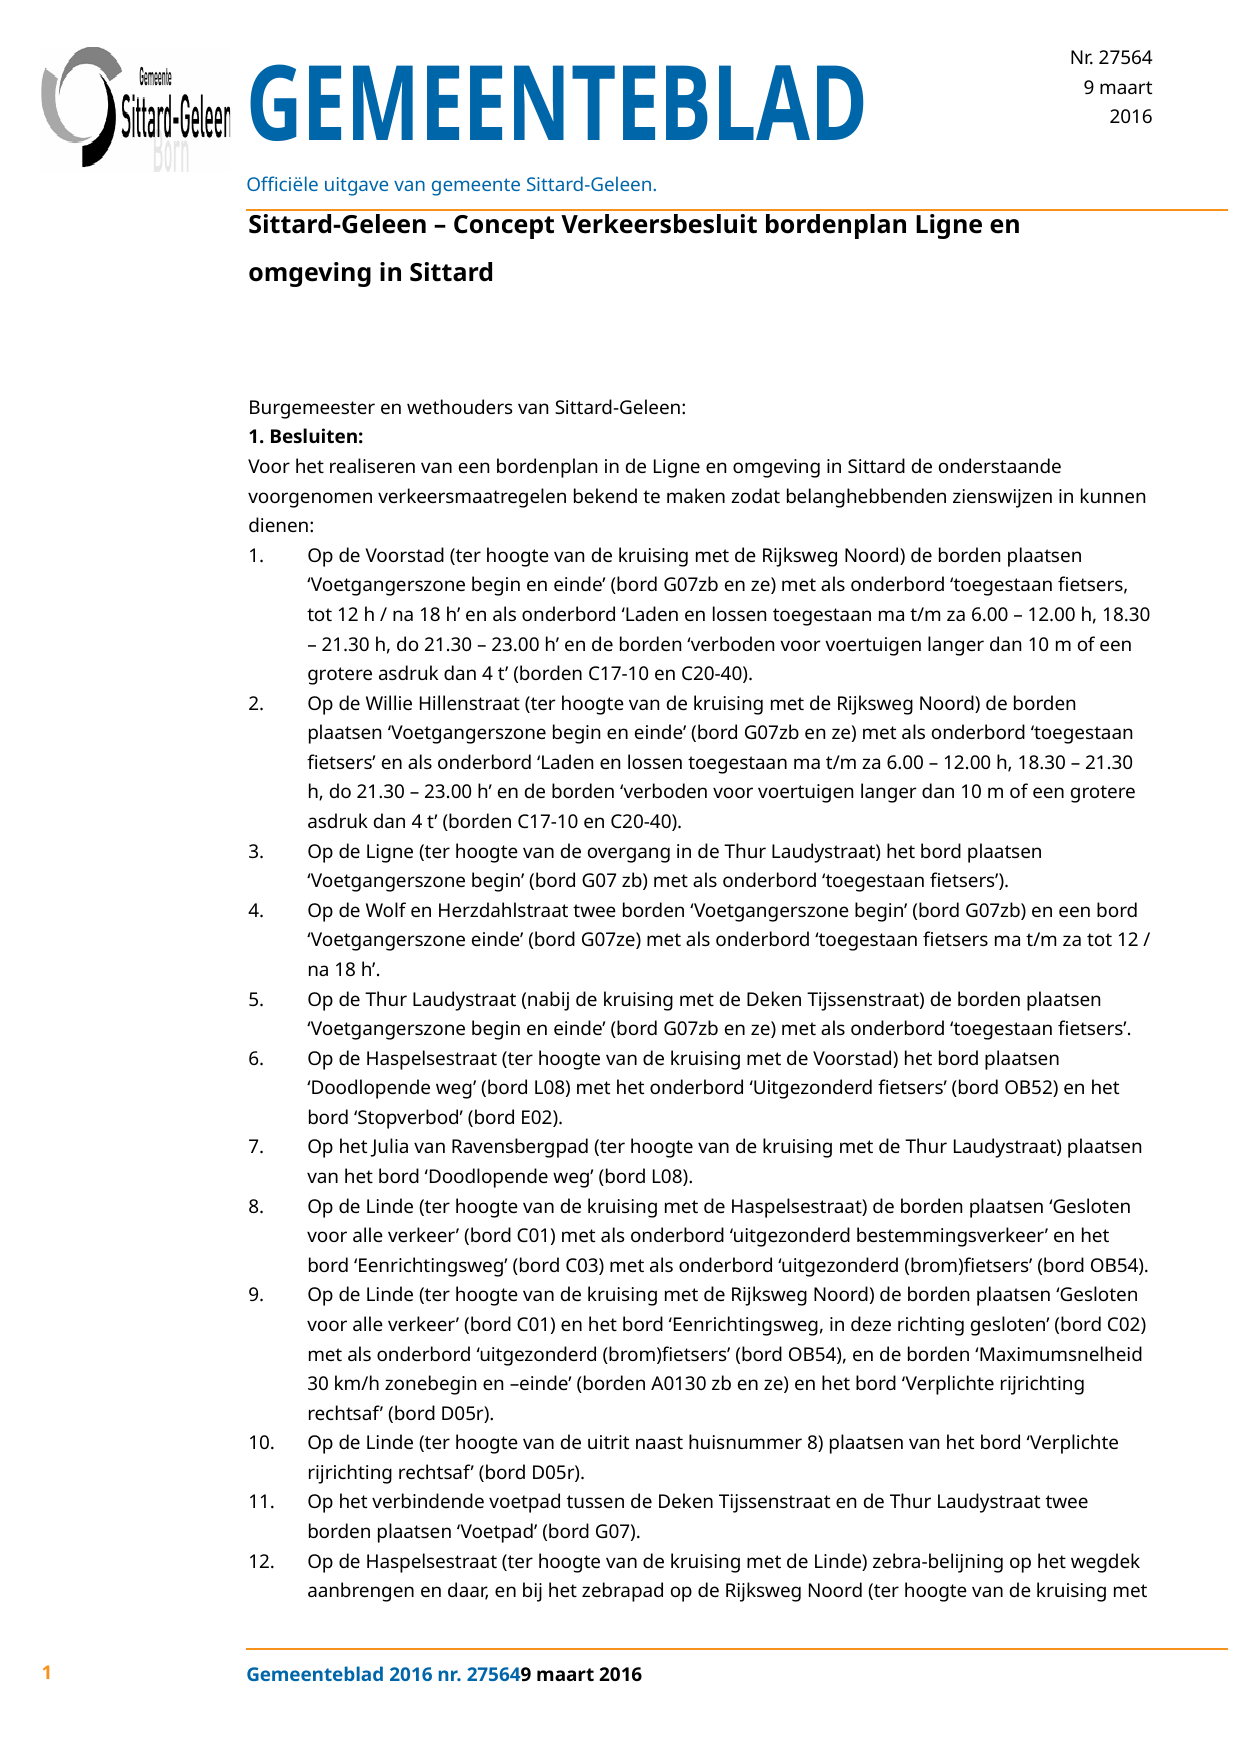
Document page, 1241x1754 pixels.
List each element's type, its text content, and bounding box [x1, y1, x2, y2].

list Op de Ligne (ter hoogte van de overgang in de Thur Laudystraat) het bord plaatsen ‘Voetgangerszone begin’ (bord G07 zb) met als onderbord ‘toegestaan fietsers’). [248, 838, 1152, 893]
list Op het Julia van Ravensbergpad (ter hoogte van de kruising met de Thur Laudystraat) plaatsen van het bord ‘Doodlopende weg’ (bord L08). [248, 1134, 1152, 1189]
text 1. Besluiten: [248, 424, 1152, 449]
list Op de Linde (ter hoogte van de kruising met de Haspelsestraat) de borden plaatsen ‘Gesloten voor alle verkeer’ (bord C01) met als onderbord ‘uitgezonderd bestemmingsverkeer’ en het bord ‘Eenrichtingsweg’ (bord C03) met als onderbord ‘uitgezonderd (brom)fietsers’ (bord OB54). [248, 1193, 1152, 1278]
list Op het verbindende voetpad tussen de Deken Tijssenstraat en de Thur Laudystraat twee borden plaatsen ‘Voetpad’ (bord G07). [248, 1489, 1152, 1544]
list Op de Haspelsestraat (ter hoogte van de kruising met de Voorstad) het bord plaatsen ‘Doodlopende weg’ (bord L08) met het onderbord ‘Uitgezonderd fietsers’ (bord OB52) en het bord ‘Stopverbod’ (bord E02). [248, 1045, 1152, 1130]
text Burgemeester en wethouders van Sittard-Geleen: [248, 394, 1152, 420]
list Op de Thur Laudystraat (nabij de kruising met de Deken Tijssenstraat) de borden plaatsen ‘Voetgangerszone begin en einde’ (bord G07zb en ze) met als onderbord ‘toegestaan fietsers’. [248, 986, 1152, 1041]
list Op de Voorstad (ter hoogte van de kruising met de Rijksweg Noord) de borden plaatsen ‘Voetgangerszone begin en einde’ (bord G07zb en ze) met als onderbord ‘toegestaan fietsers, tot 12 h / na 18 h’ en als onderbord ‘Laden en lossen toegestaan ma t/m za 6.00 – 12.00 h, 18.30 – 21.30 h, do 21.30 – 23.00 h’ en de borden ‘verboden voor voertuigen langer dan 10 m of een grotere asdruk dan 4 t’ (borden C17-10 en C20-40). [248, 542, 1152, 686]
list Op de Willie Hillenstraat (ter hoogte van de kruising met de Rijksweg Noord) de borden plaatsen ‘Voetgangerszone begin en einde’ (bord G07zb en ze) met als onderbord ‘toegestaan fietsers’ en als onderbord ‘Laden en lossen toegestaan ma t/m za 6.00 – 12.00 h, 18.30 – 21.30 h, do 21.30 – 23.00 h’ en de borden ‘verboden voor voertuigen langer dan 10 m of een grotere asdruk dan 4 t’ (borden C17-10 en C20-40). [248, 690, 1152, 834]
picture [41, 47, 231, 172]
list Op de Linde (ter hoogte van de uitrit naast huisnummer 8) plaatsen van het bord ‘Verplichte rijrichting rechtsaf’ (bord D05r). [248, 1429, 1152, 1485]
list Op de Linde (ter hoogte van de kruising met de Rijksweg Noord) de borden plaatsen ‘Gesloten voor alle verkeer’ (bord C01) en het bord ‘Eenrichtingsweg, in deze richting gesloten’ (bord C02) met als onderbord ‘uitgezonderd (brom)fietsers’ (bord OB54), en de borden ‘Maximumsnelheid 30 km/h zonebegin en –einde’ (borden A0130 zb en ze) en het bord ‘Verplichte rijrichting rechtsaf’ (bord D05r). [248, 1282, 1152, 1426]
list Op de Haspelsestraat (ter hoogte van de kruising met de Linde) zebra-belijning op het wegdek aanbrengen en daar, en bij het zebrapad op de Rijksweg Noord (ter hoogte van de kruising met [248, 1548, 1152, 1603]
list Op de Wolf en Herzdahlstraat twee borden ‘Voetgangerszone begin’ (bord G07zb) en een bord ‘Voetgangerszone einde’ (bord G07ze) met als onderbord ‘toegestaan fietsers ma t/m za tot 12 / na 18 h’. [248, 897, 1152, 982]
text Sittard-Geleen – Concept Verkeersbesluit bordenplan Ligne en omgeving in Sittard [248, 211, 1152, 288]
text Voor het realiseren van een bordenplan in de Ligne en omgeving in Sittard de onderstaande voorgenomen verkeersmaatregelen bekend te maken zodat belanghebbenden zienswijzen in kunnen dienen: [248, 453, 1152, 538]
